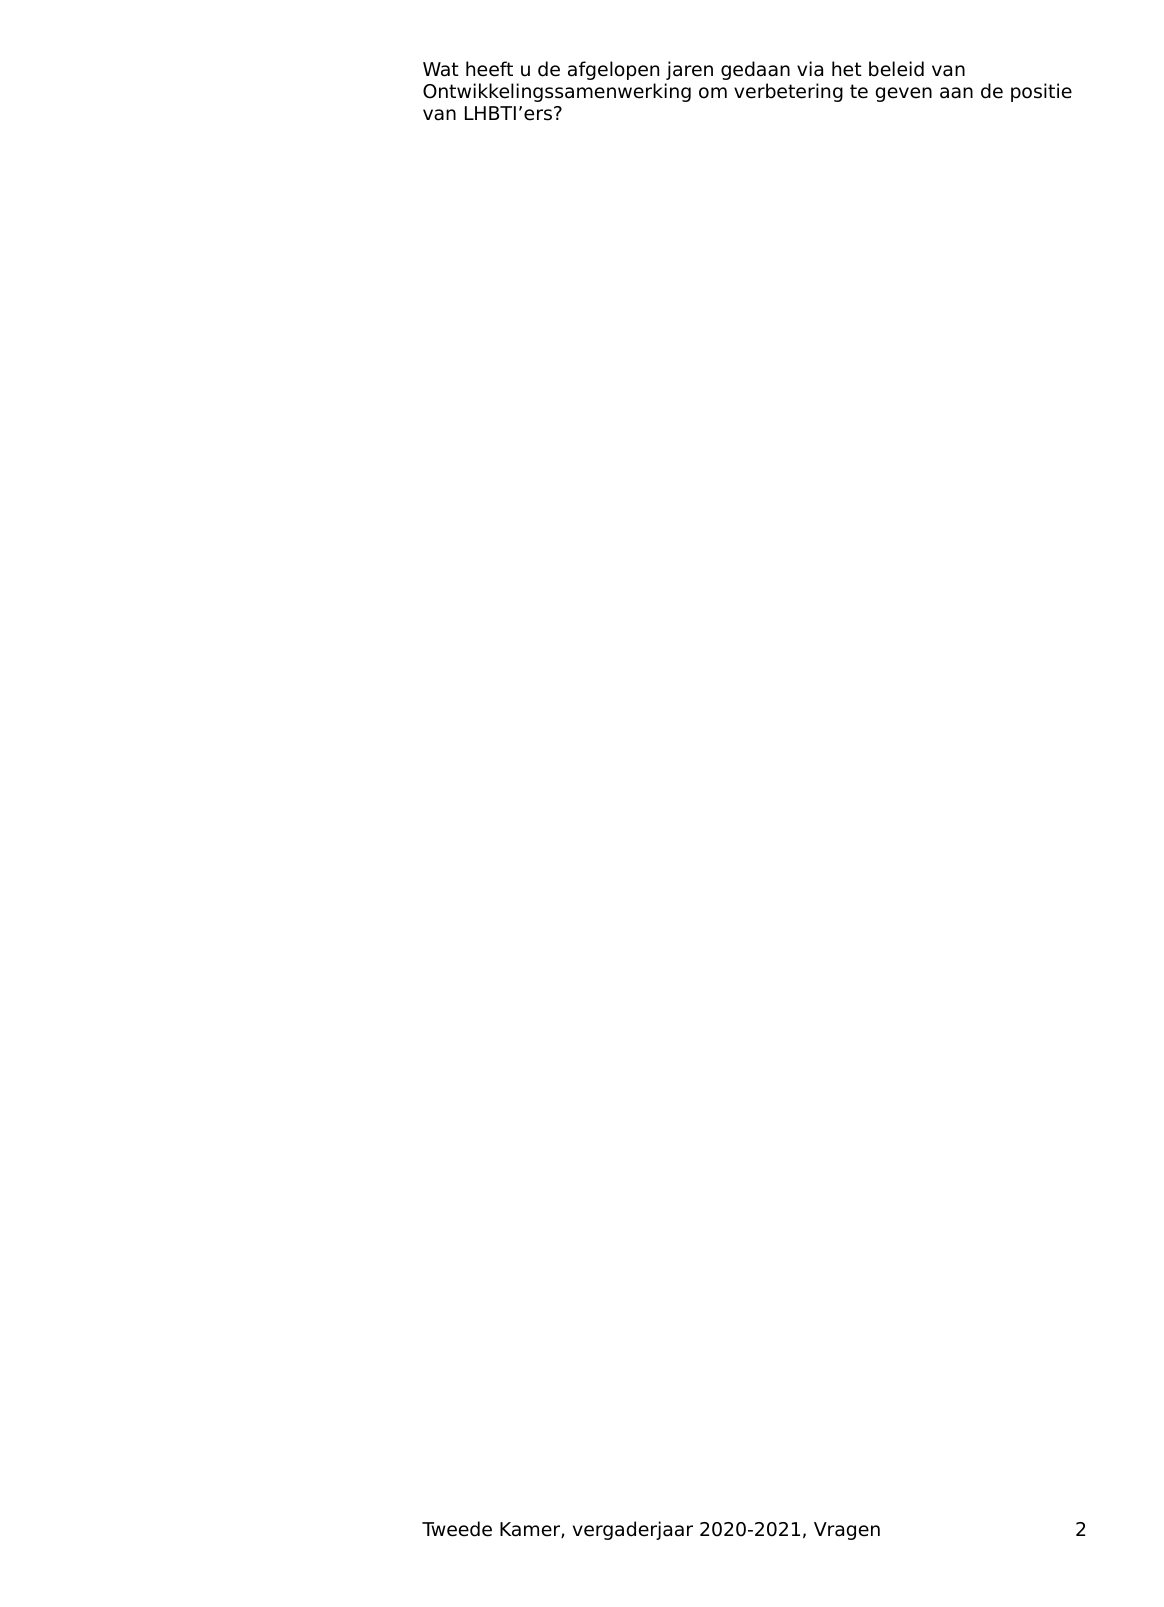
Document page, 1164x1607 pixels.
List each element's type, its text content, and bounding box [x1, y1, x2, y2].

text Wat heeft u de afgelopen jaren gedaan via het beleid van Ontwikkelingssamenwerking om verbetering te geven aan de positie van LHBTI’ers? [422, 59, 1087, 125]
